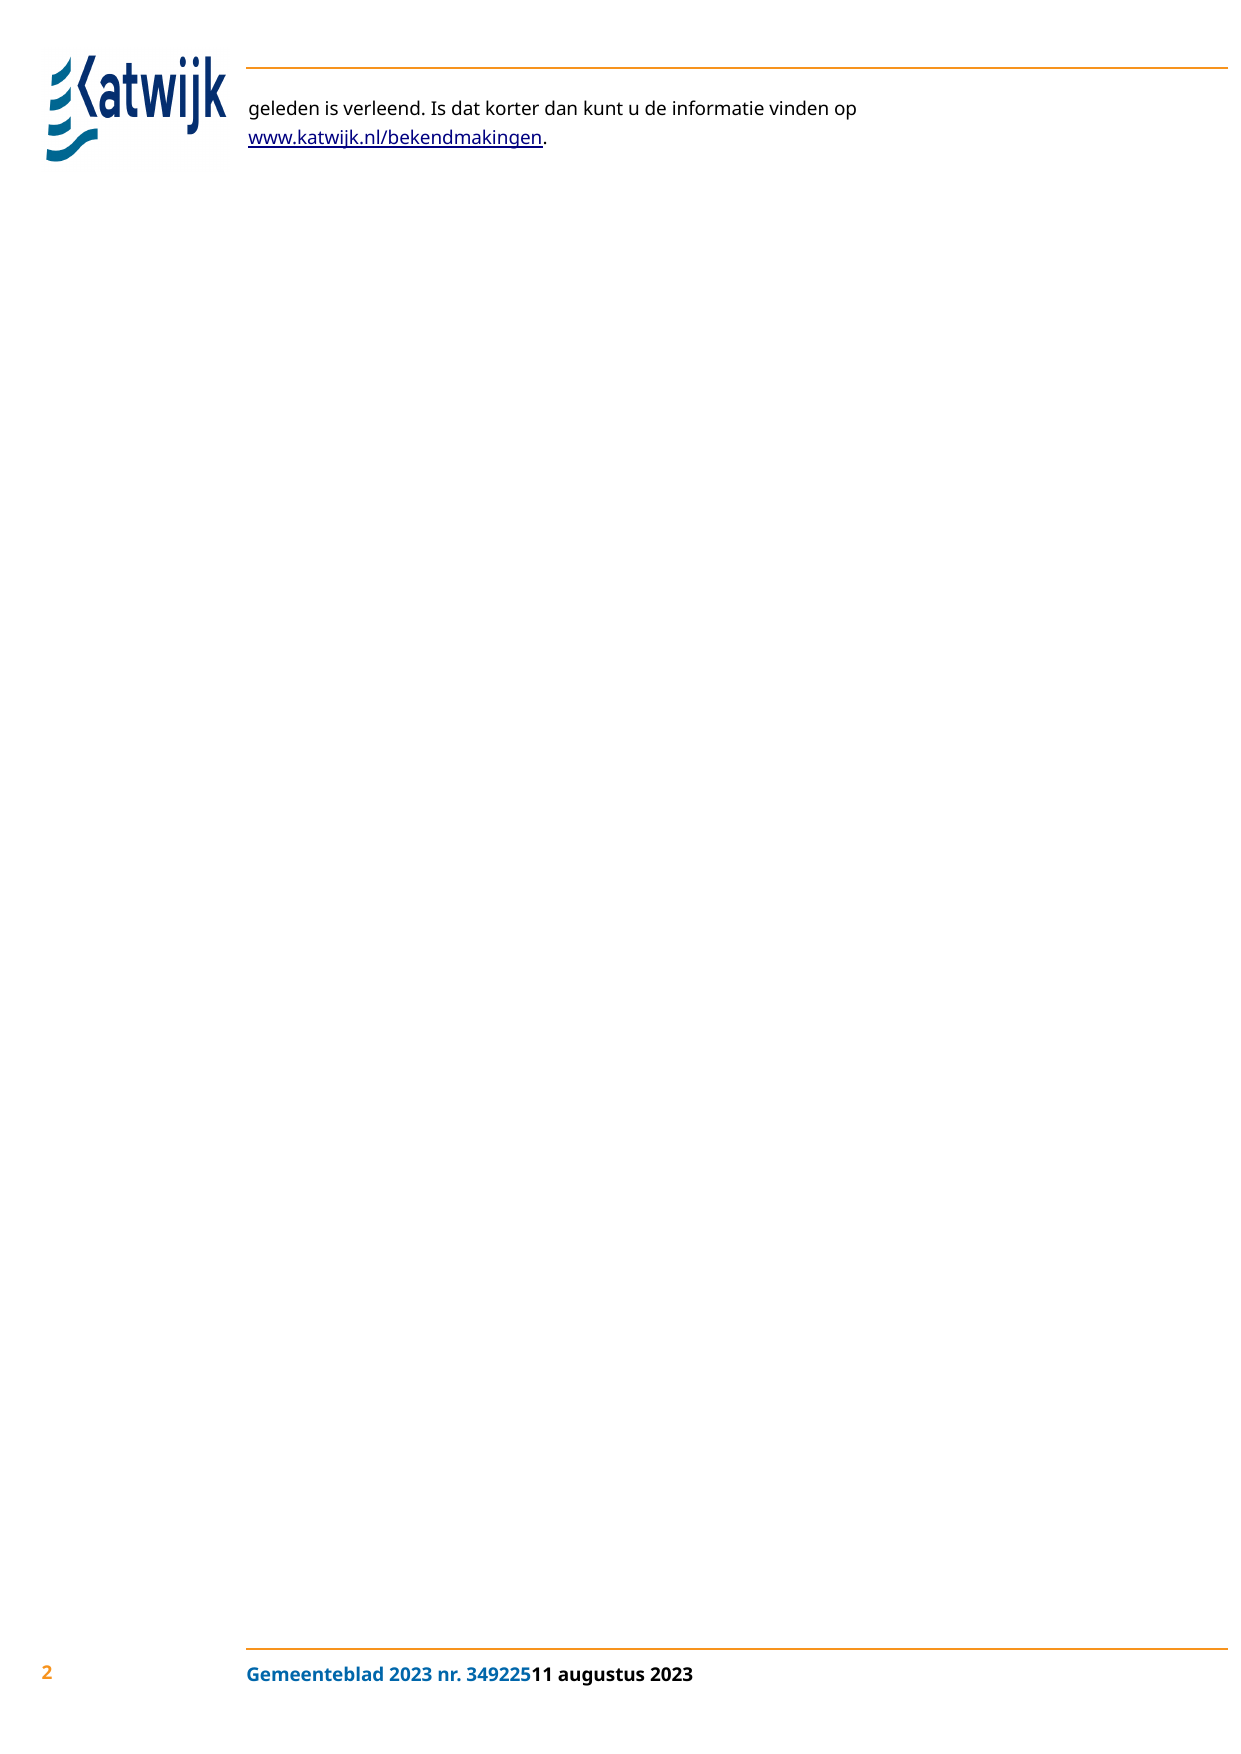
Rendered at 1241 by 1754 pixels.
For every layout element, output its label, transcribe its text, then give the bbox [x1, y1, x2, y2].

picture [41, 47, 231, 172]
text geleden is verleend. Is dat korter dan kunt u de informatie vinden op www.katwijk.nl/bekendmakingen. [248, 95, 1152, 150]
